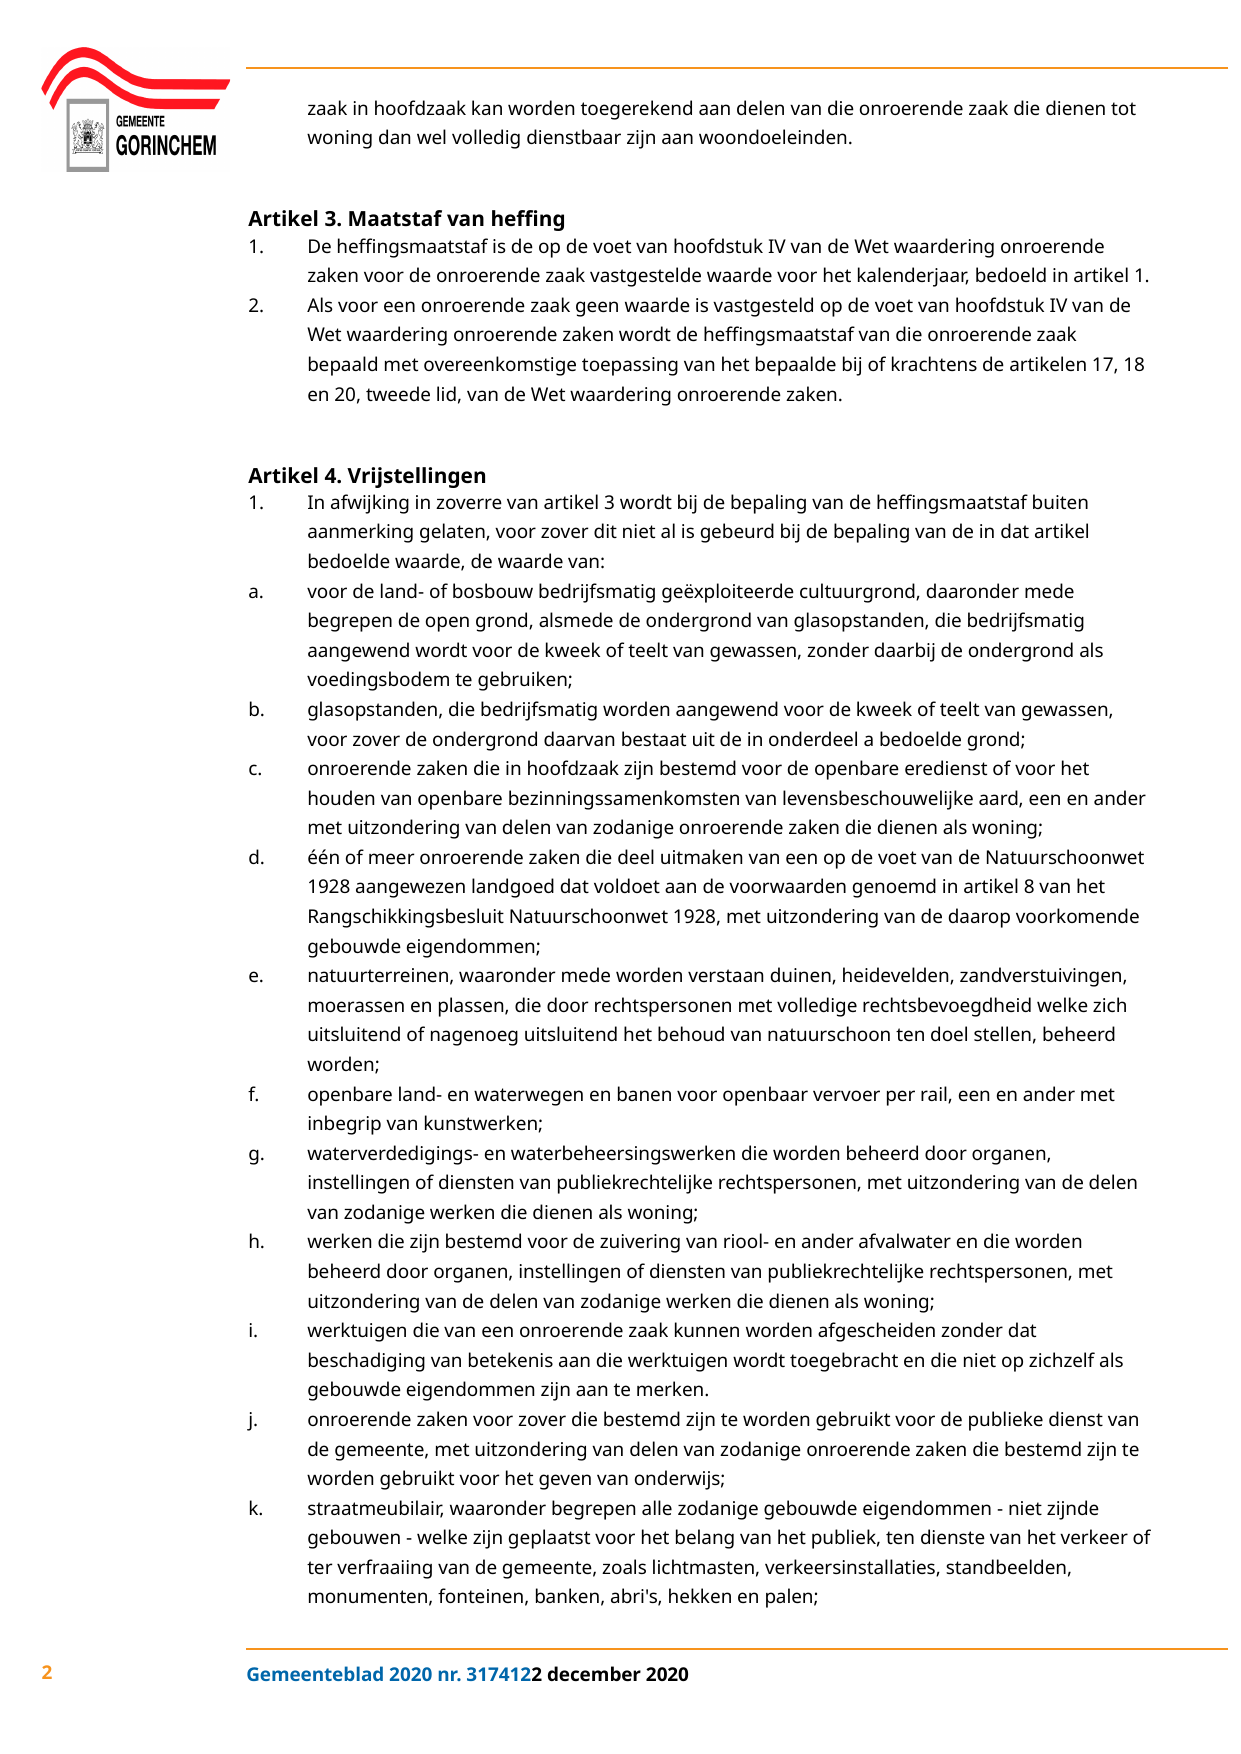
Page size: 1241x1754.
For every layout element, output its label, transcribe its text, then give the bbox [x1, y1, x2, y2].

list In afwijking in zoverre van artikel 3 wordt bij de bepaling van de heffingsmaatstaf buiten aanmerking gelaten, voor zover dit niet al is gebeurd bij de bepaling van de in dat artikel bedoelde waarde, de waarde van: [248, 489, 1152, 574]
list openbare land- en waterwegen en banen voor openbaar vervoer per rail, een en ander met inbegrip van kunstwerken; [248, 1081, 1152, 1136]
list zaak in hoofdzaak kan worden toegerekend aan delen van die onroerende zaak die dienen tot woning dan wel volledig dienstbaar zijn aan woondoeleinden. [248, 95, 1152, 150]
text Artikel 3. Maatstaf van heffing [248, 204, 1152, 233]
list werktuigen die van een onroerende zaak kunnen worden afgescheiden zonder dat beschadiging van betekenis aan die werktuigen wordt toegebracht en die niet op zichzelf als gebouwde eigendommen zijn aan te merken. [248, 1317, 1152, 1402]
list één of meer onroerende zaken die deel uitmaken van een op de voet van de Natuurschoonwet 1928 aangewezen landgoed dat voldoet aan de voorwaarden genoemd in artikel 8 van het Rangschikkingsbesluit Natuurschoonwet 1928, met uitzondering van de daarop voorkomende gebouwde eigendommen; [248, 844, 1152, 959]
list werken die zijn bestemd voor de zuivering van riool- en ander afvalwater en die worden beheerd door organen, instellingen of diensten van publiekrechtelijke rechtspersonen, met uitzondering van de delen van zodanige werken die dienen als woning; [248, 1229, 1152, 1314]
list Als voor een onroerende zaak geen waarde is vastgesteld op de voet van hoofdstuk IV van de Wet waardering onroerende zaken wordt de heffingsmaatstaf van die onroerende zaak bepaald met overeenkomstige toepassing van het bepaalde bij of krachtens de artikelen 17, 18 en 20, tweede lid, van de Wet waardering onroerende zaken. [248, 292, 1152, 406]
list onroerende zaken voor zover die bestemd zijn te worden gebruikt voor de publieke dienst van de gemeente, met uitzondering van delen van zodanige onroerende zaken die bestemd zijn te worden gebruikt voor het geven van onderwijs; [248, 1406, 1152, 1491]
list straatmeubilair, waaronder begrepen alle zodanige gebouwde eigendommen - niet zijnde gebouwen - welke zijn geplaatst voor het belang van het publiek, ten dienste van het verkeer of ter verfraaiing van de gemeente, zoals lichtmasten, verkeersinstallaties, standbeelden, monumenten, fonteinen, banken, abri's, hekken en palen; [248, 1495, 1152, 1609]
list onroerende zaken die in hoofdzaak zijn bestemd voor de openbare eredienst of voor het houden van openbare bezinningssamenkomsten van levensbeschouwelijke aard, een en ander met uitzondering van delen van zodanige onroerende zaken die dienen als woning; [248, 755, 1152, 840]
list natuurterreinen, waaronder mede worden verstaan duinen, heidevelden, zandverstuivingen, moerassen en plassen, die door rechtspersonen met volledige rechtsbevoegdheid welke zich uitsluitend of nagenoeg uitsluitend het behoud van natuurschoon ten doel stellen, beheerd worden; [248, 962, 1152, 1077]
text Artikel 4. Vrijstellingen [248, 461, 1152, 489]
picture [41, 47, 231, 172]
list waterverdedigings- en waterbeheersingswerken die worden beheerd door organen, instellingen of diensten van publiekrechtelijke rechtspersonen, met uitzondering van de delen van zodanige werken die dienen als woning; [248, 1140, 1152, 1225]
list De heffingsmaatstaf is de op de voet van hoofdstuk IV van de Wet waardering onroerende zaken voor de onroerende zaak vastgestelde waarde voor het kalenderjaar, bedoeld in artikel 1. [248, 233, 1152, 288]
list voor de land- of bosbouw bedrijfsmatig geëxploiteerde cultuurgrond, daaronder mede begrepen de open grond, alsmede de ondergrond van glasopstanden, die bedrijfsmatig aangewend wordt voor de kweek of teelt van gewassen, zonder daarbij de ondergrond als voedingsbodem te gebruiken; [248, 578, 1152, 692]
list glasopstanden, die bedrijfsmatig worden aangewend voor de kweek of teelt van gewassen, voor zover de ondergrond daarvan bestaat uit de in onderdeel a bedoelde grond; [248, 696, 1152, 752]
